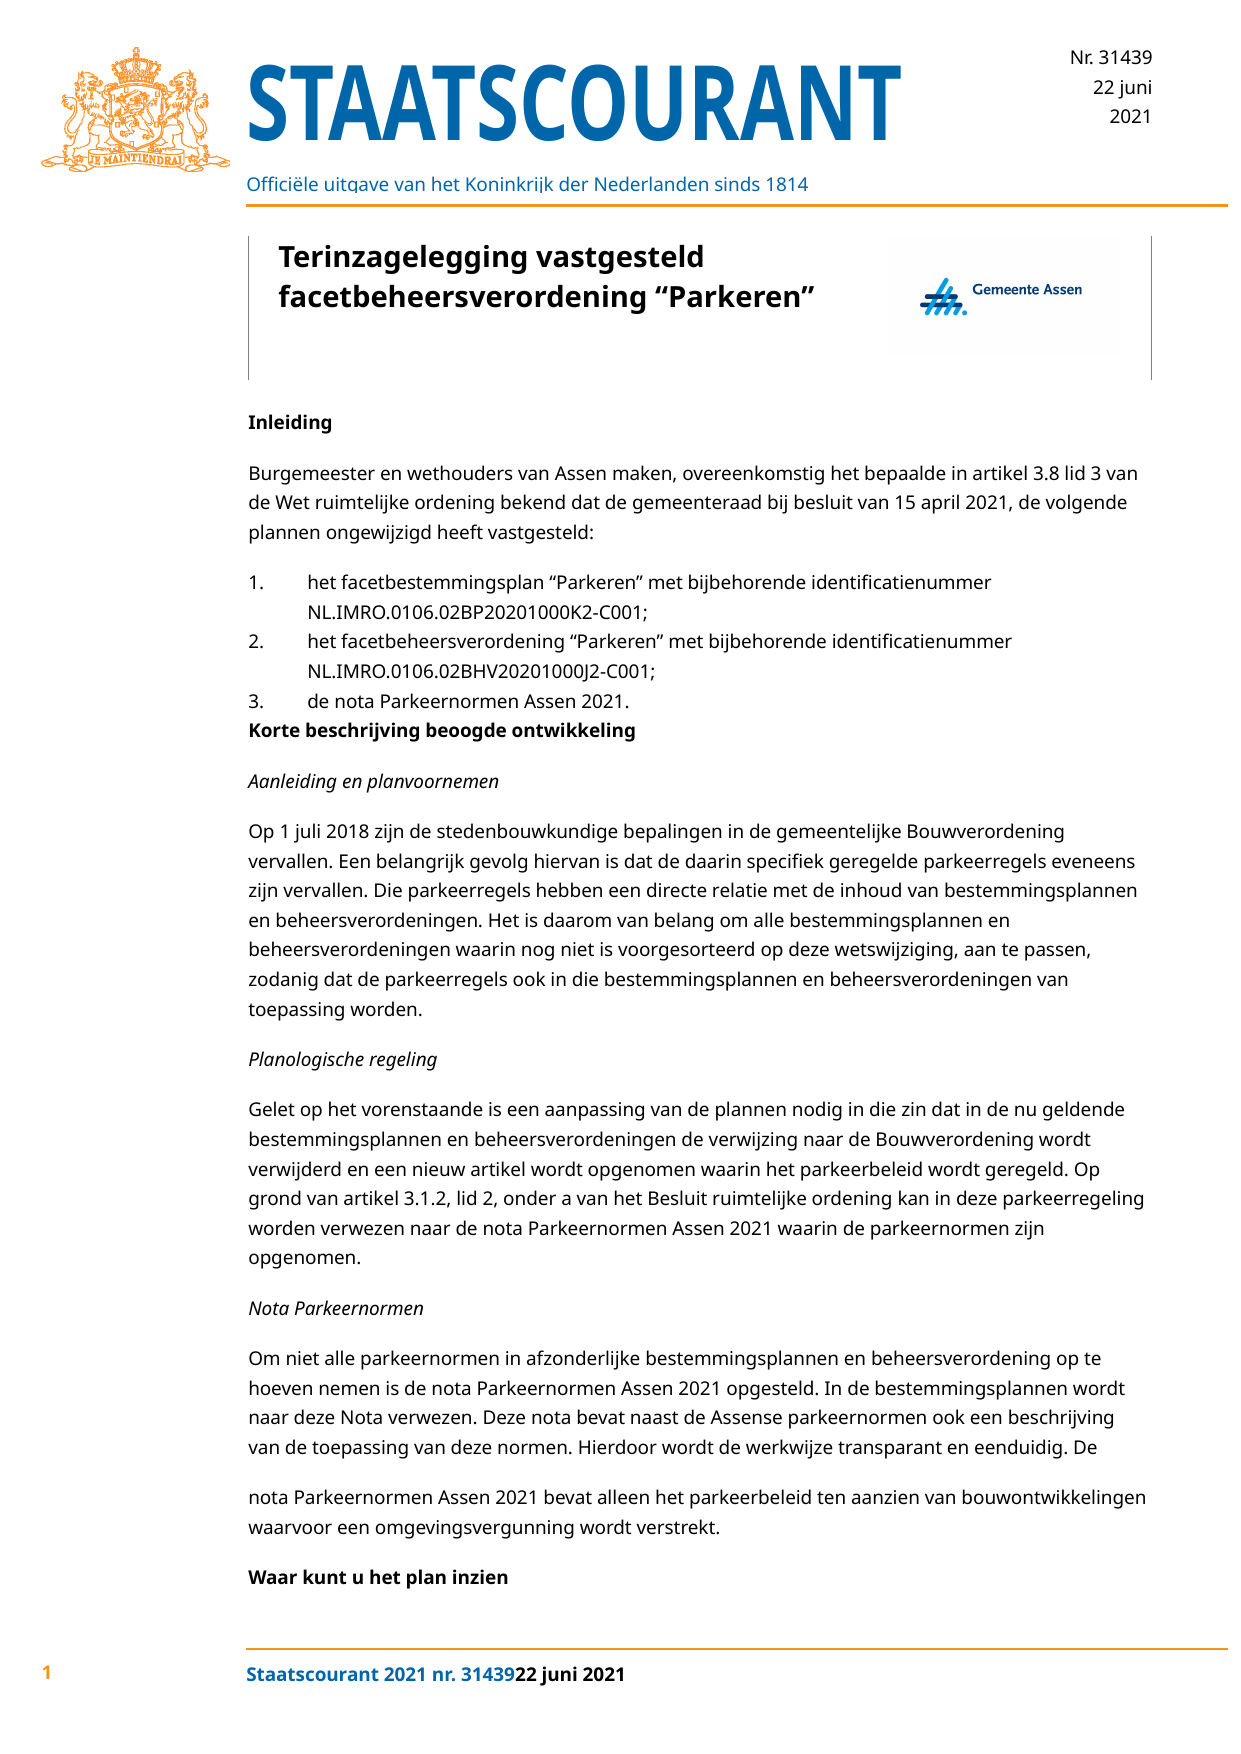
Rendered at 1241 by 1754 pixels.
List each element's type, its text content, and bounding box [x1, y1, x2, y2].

text nota Parkeernormen Assen 2021 bevat alleen het parkeerbeleid ten aanzien van bouwontwikkelingen waarvoor een omgevingsvergunning wordt verstrekt. [248, 1484, 1152, 1540]
text Inleiding [248, 409, 1152, 435]
text Nota Parkeernormen [248, 1295, 1152, 1321]
text Om niet alle parkeernormen in afzonderlijke bestemmingsplannen en beheersverordening op te hoeven nemen is de nota Parkeernormen Assen 2021 opgesteld. In de bestemmingsplannen wordt naar deze Nota verwezen. Deze nota bevat naast de Assense parkeernormen ook een beschrijving van de toepassing van deze normen. Hierdoor wordt de werkwijze transparant en eenduidig. De [248, 1345, 1152, 1460]
list de nota Parkeernormen Assen 2021. [248, 688, 1152, 714]
table_header Terinzagelegging vastgesteld facetbeheersverordening “Parkeren” [249, 236, 850, 380]
picture [41, 47, 231, 172]
text Korte beschrijving beoogde ontwikkeling [248, 717, 1152, 743]
text Op 1 juli 2018 zijn de stedenbouwkundige bepalingen in de gemeentelijke Bouwverordening vervallen. Een belangrijk gevolg hiervan is dat de daarin specifiek geregelde parkeerregels eveneens zijn vervallen. Die parkeerregels hebben een directe relatie met de inhoud van bestemmingsplannen en beheersverordeningen. Het is daarom van belang om alle bestemmingsplannen en beheersverordeningen waarin nog niet is voorgesorteerd op deze wetswijziging, aan te passen, zodanig dat de parkeerregels ook in die bestemmingsplannen en beheersverordeningen van toepassing worden. [248, 818, 1152, 1022]
text Burgemeester en wethouders van Assen maken, overeenkomstig het bepaalde in artikel 3.8 lid 3 van de Wet ruimtelijke ordening bekend dat de gemeenteraad bij besluit van 15 april 2021, de volgende plannen ongewijzigd heeft vastgesteld: [248, 460, 1152, 545]
text Gelet op het vorenstaande is een aanpassing van de plannen nodig in die zin dat in de nu geldende bestemmingsplannen en beheersverordeningen de verwijzing naar de Bouwverordening wordt verwijderd en een nieuw artikel wordt opgenomen waarin het parkeerbeleid wordt geregeld. Op grond van artikel 3.1.2, lid 2, onder a van het Besluit ruimtelijke ordening kan in deze parkeerregeling worden verwezen naar de nota Parkeernormen Assen 2021 waarin de parkeernormen zijn opgenomen. [248, 1097, 1152, 1270]
text Waar kunt u het plan inzien [248, 1564, 1152, 1590]
text Aanleiding en planvoornemen [248, 768, 1152, 794]
picture [882, 236, 1119, 355]
list het facetbestemmingsplan “Parkeren” met bijbehorende identificatienummer NL.IMRO.0106.02BP20201000K2-C001; [248, 569, 1152, 625]
text Planologische regeling [248, 1046, 1152, 1072]
list het facetbeheersverordening “Parkeren” met bijbehorende identificatienummer NL.IMRO.0106.02BHV20201000J2-C001; [248, 629, 1152, 684]
table_header [850, 236, 1151, 380]
